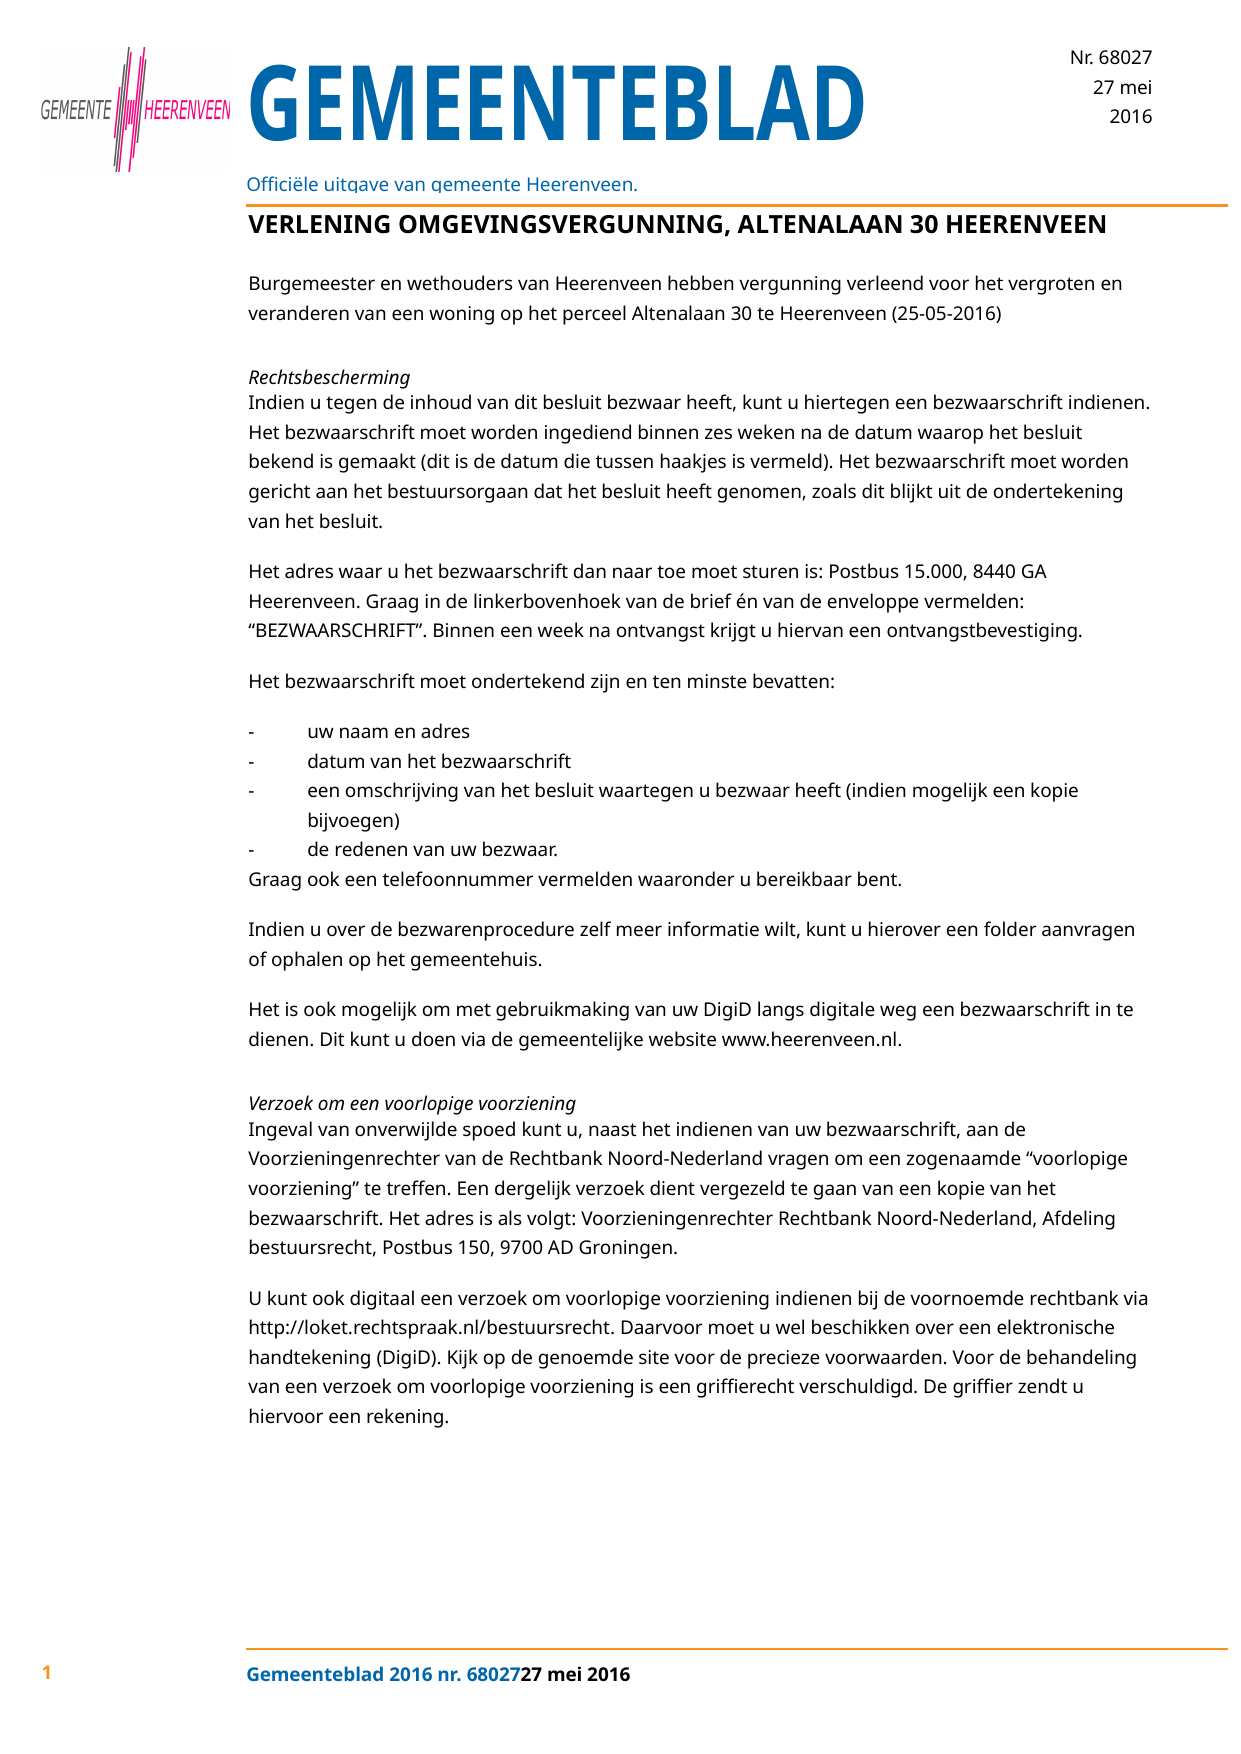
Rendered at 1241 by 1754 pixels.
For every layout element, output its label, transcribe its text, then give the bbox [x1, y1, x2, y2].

text Indien u tegen de inhoud van dit besluit bezwaar heeft, kunt u hiertegen een bezwaarschrift indienen. Het bezwaarschrift moet worden ingediend binnen zes weken na de datum waarop het besluit bekend is gemaakt (dit is de datum die tussen haakjes is vermeld). Het bezwaarschrift moet worden gericht aan het bestuursorgaan dat het besluit heeft genomen, zoals dit blijkt uit de ondertekening van het besluit. [248, 389, 1152, 534]
list datum van het bezwaarschrift [248, 748, 1152, 774]
text Het adres waar u het bezwaarschrift dan naar toe moet sturen is: Postbus 15.000, 8440 GA Heerenveen. Graag in de linkerbovenhoek van de brief én van de enveloppe vermelden: “BEZWAARSCHRIFT”. Binnen een week na ontvangst krijgt u hiervan een ontvangstbevestiging. [248, 558, 1152, 643]
text VERLENING OMGEVINGSVERGUNNING, ALTENALAAN 30 HEERENVEEN [248, 207, 1152, 241]
text Ingeval van onverwijlde spoed kunt u, naast het indienen van uw bezwaarschrift, aan de Voorzieningenrechter van de Rechtbank Noord-Nederland vragen om een zogenaamde “voorlopige voorziening” te treffen. Een dergelijk verzoek dient vergezeld te gaan van een kopie van het bezwaarschrift. Het adres is als volgt: Voorzieningenrechter Rechtbank Noord-Nederland, Afdeling bestuursrecht, Postbus 150, 9700 AD Groningen. [248, 1116, 1152, 1260]
text Burgemeester en wethouders van Heerenveen hebben vergunning verleend voor het vergroten en veranderen van een woning op het perceel Altenalaan 30 te Heerenveen (25-05-2016) [248, 270, 1152, 326]
text Indien u over de bezwarenprocedure zelf meer informatie wilt, kunt u hierover een folder aanvragen of ophalen op het gemeentehuis. [248, 917, 1152, 972]
text Het bezwaarschrift moet ondertekend zijn en ten minste bevatten: [248, 668, 1152, 694]
list een omschrijving van het besluit waartegen u bezwaar heeft (indien mogelijk een kopie bijvoegen) [248, 777, 1152, 833]
text Graag ook een telefoonnummer vermelden waaronder u bereikbaar bent. [248, 866, 1152, 892]
picture [41, 47, 231, 172]
text Het is ook mogelijk om met gebruikmaking van uw DigiD langs digitale weg een bezwaarschrift in te dienen. Dit kunt u doen via de gemeentelijke website www.heerenveen.nl. [248, 997, 1152, 1052]
text Verzoek om een voorlopige voorziening [248, 1090, 1152, 1116]
list de redenen van uw bezwaar. [248, 837, 1152, 862]
text Rechtsbescherming [248, 364, 1152, 389]
list uw naam en adres [248, 718, 1152, 744]
text U kunt ook digitaal een verzoek om voorlopige voorziening indienen bij de voornoemde rechtbank via http://loket.rechtspraak.nl/bestuursrecht. Daarvoor moet u wel beschikken over een elektronische handtekening (DigiD). Kijk op de genoemde site voor de precieze voorwaarden. Voor de behandeling van een verzoek om voorlopige voorziening is een griffierecht verschuldigd. De griffier zendt u hiervoor een rekening. [248, 1285, 1152, 1429]
